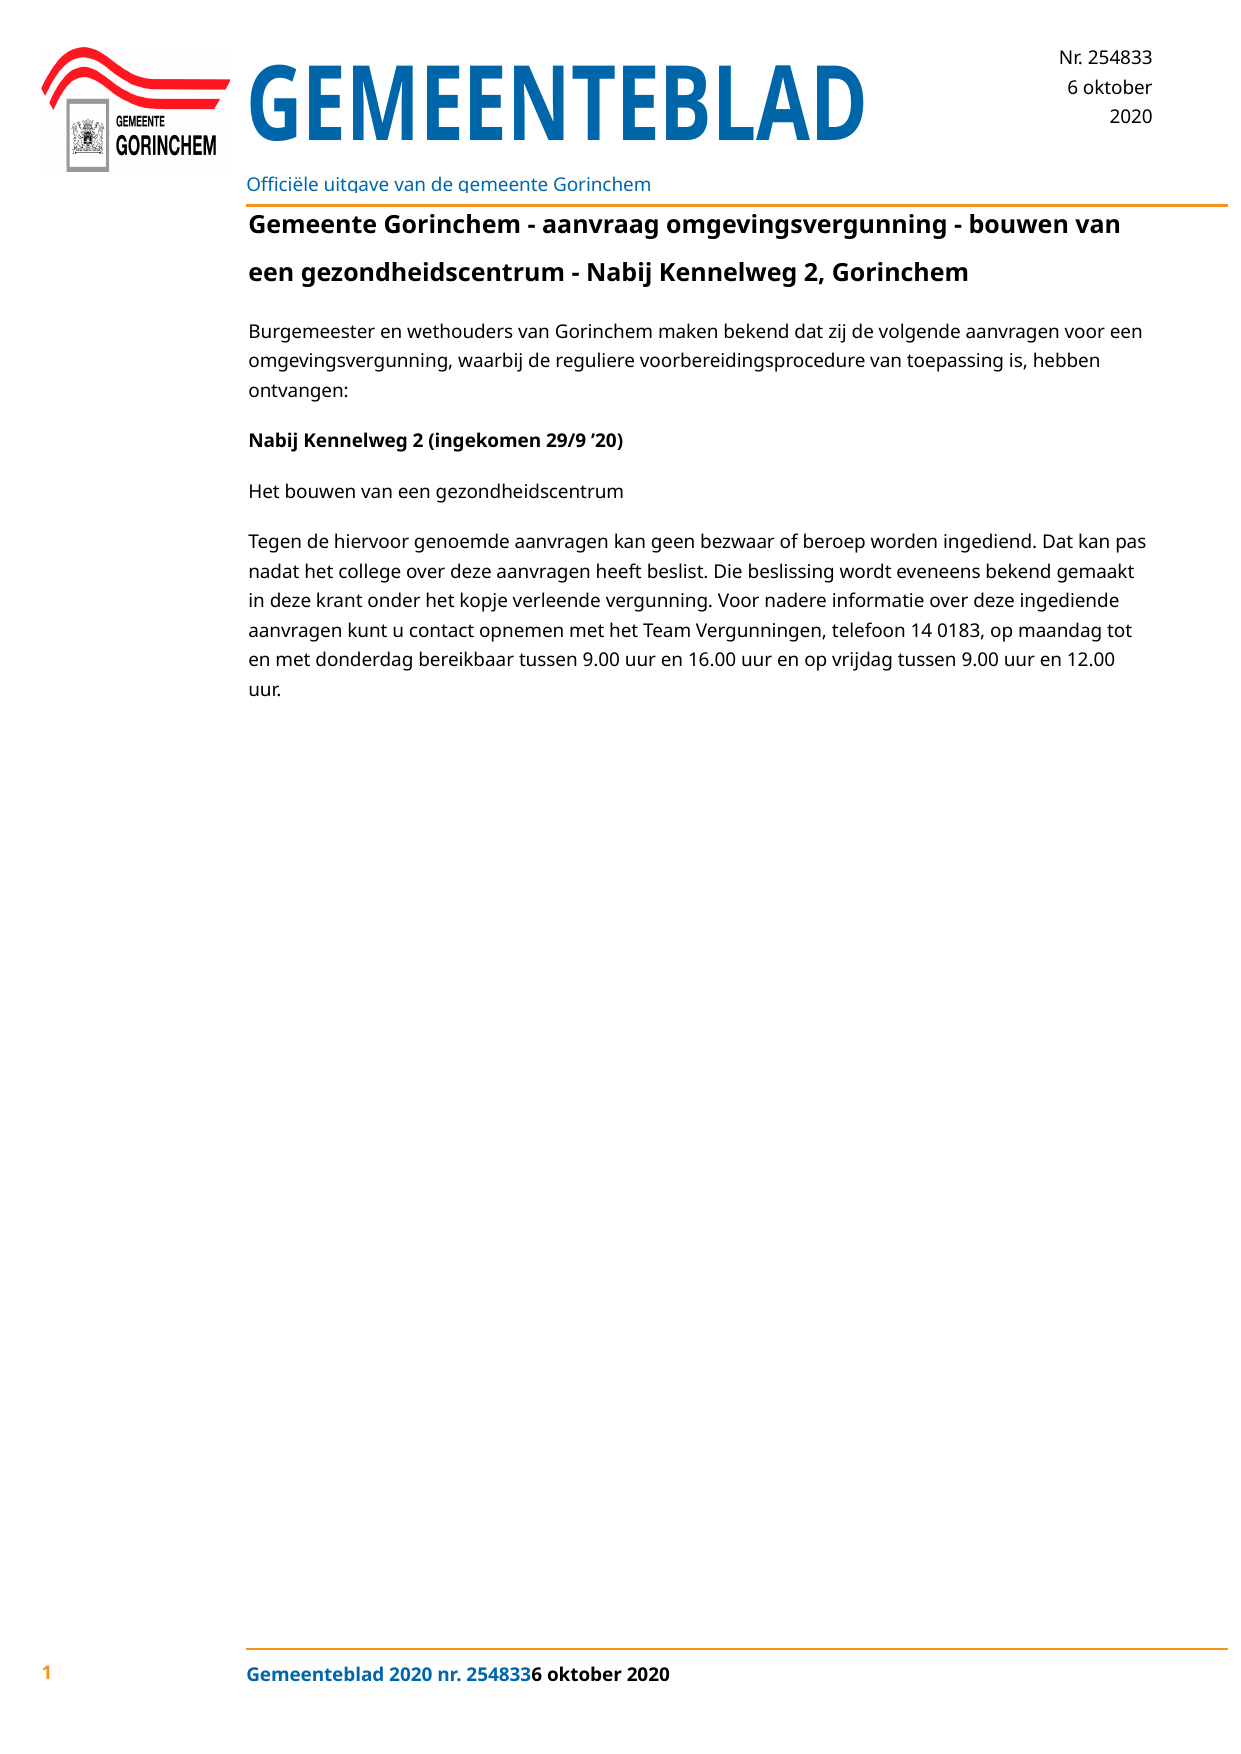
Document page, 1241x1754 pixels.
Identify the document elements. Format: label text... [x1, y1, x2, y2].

text Het bouwen van een gezondheidscentrum [248, 478, 1152, 504]
text Nabij Kennelweg 2 (ingekomen 29/9 ’20) [248, 427, 1152, 453]
text Burgemeester en wethouders van Gorinchem maken bekend dat zij de volgende aanvragen voor een omgevingsvergunning, waarbij de reguliere voorbereidingsprocedure van toepassing is, hebben ontvangen: [248, 318, 1152, 403]
picture [41, 47, 231, 172]
text Tegen de hiervoor genoemde aanvragen kan geen bezwaar of beroep worden ingediend. Dat kan pas nadat het college over deze aanvragen heeft beslist. Die beslissing wordt eveneens bekend gemaakt in deze krant onder het kopje verleende vergunning. Voor nadere informatie over deze ingediende aanvragen kunt u contact opnemen met het Team Vergunningen, telefoon 14 0183, op maandag tot en met donderdag bereikbaar tussen 9.00 uur en 16.00 uur en op vrijdag tussen 9.00 uur en 12.00 uur. [248, 528, 1152, 702]
text Gemeente Gorinchem - aanvraag omgevingsvergunning - bouwen van een gezondheidscentrum - Nabij Kennelweg 2, Gorinchem [248, 207, 1152, 288]
